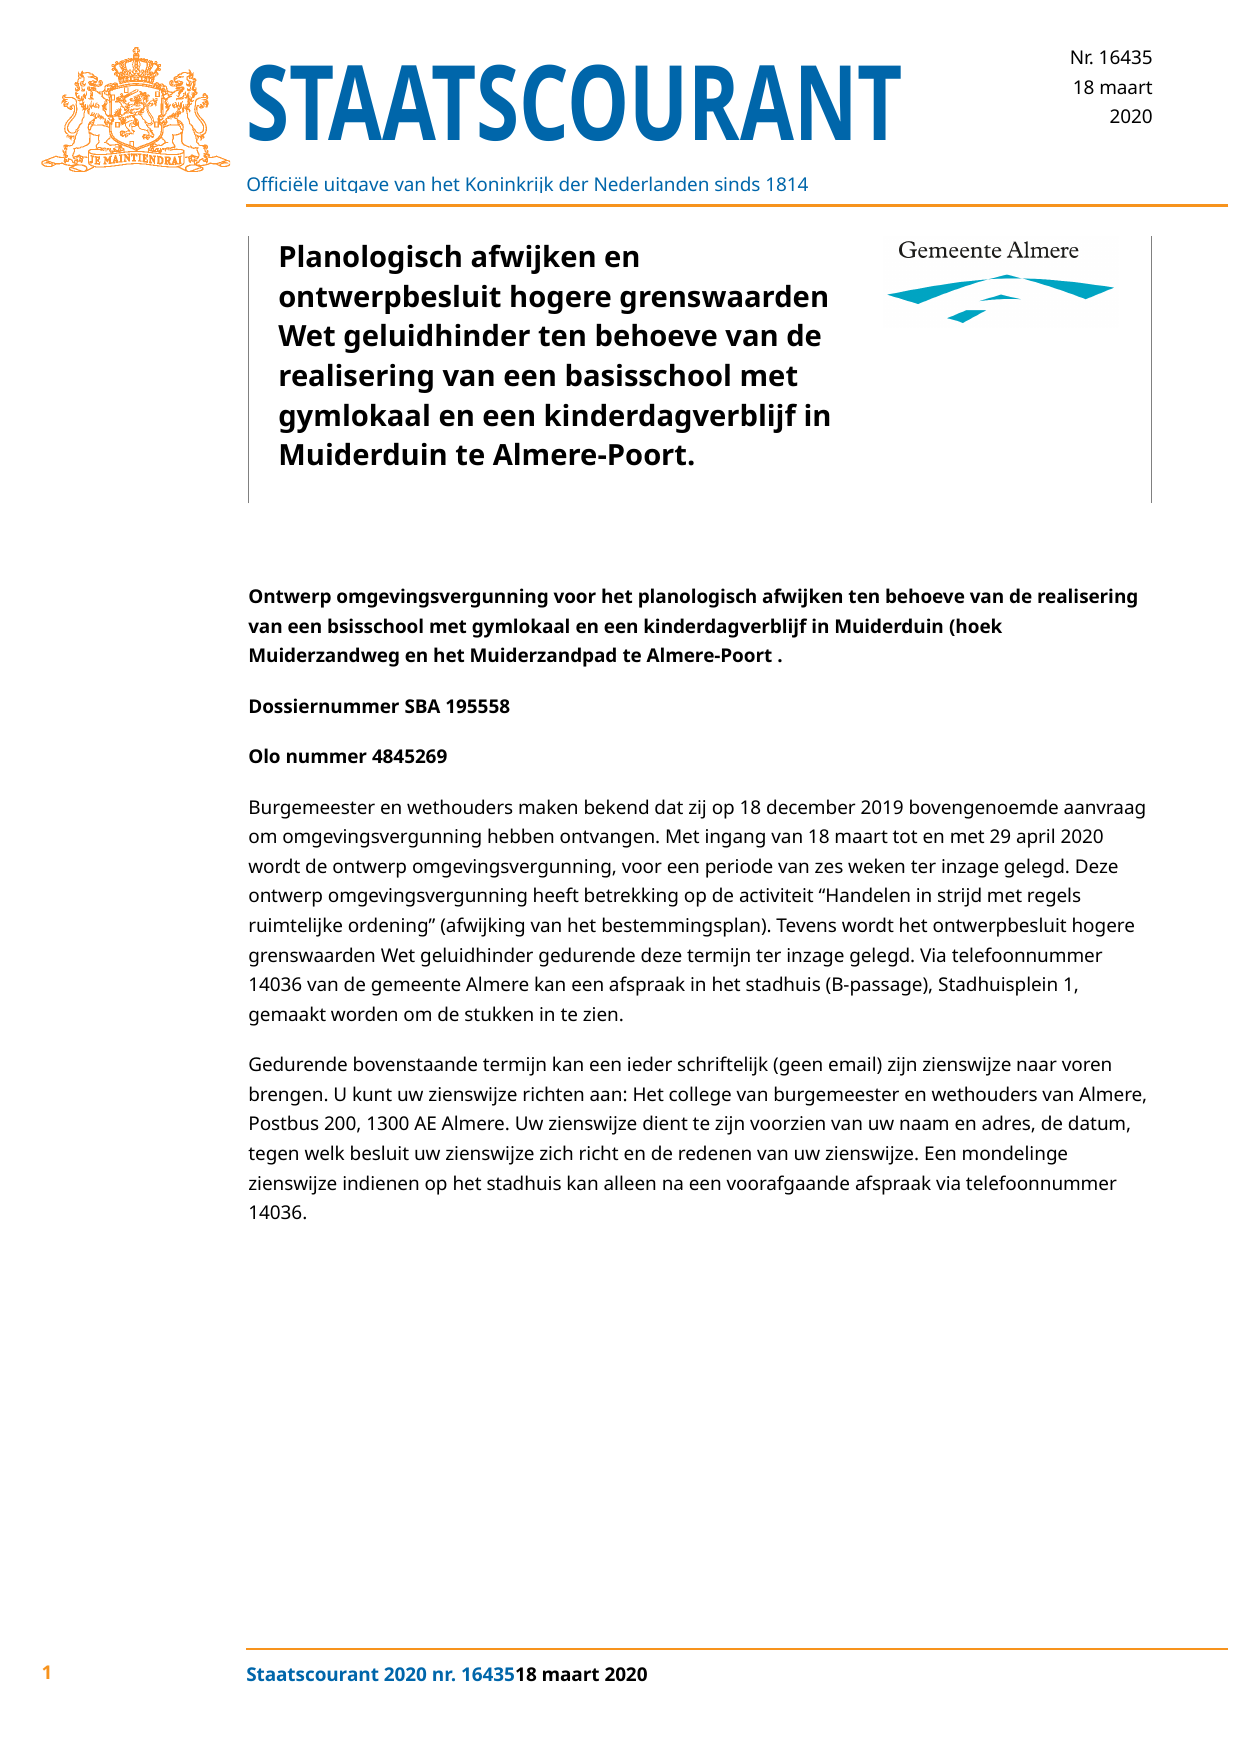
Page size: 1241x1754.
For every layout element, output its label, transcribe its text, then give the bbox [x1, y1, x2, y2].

picture [41, 47, 231, 172]
text Olo nummer 4845269 [248, 743, 1152, 769]
table_header [850, 236, 1151, 503]
text Gedurende bovenstaande termijn kan een ieder schriftelijk (geen email) zijn zienswijze naar voren brengen. U kunt uw zienswijze richten aan: Het college van burgemeester en wethouders van Almere, Postbus 200, 1300 AE Almere. Uw zienswijze dient te zijn voorzien van uw naam en adres, de datum, tegen welk besluit uw zienswijze zich richt en de redenen van uw zienswijze. Een mondelinge zienswijze indienen op het stadhuis kan alleen na een voorafgaande afspraak via telefoonnummer 14036. [248, 1051, 1152, 1225]
table_header Planologisch afwijken en ontwerpbesluit hogere grenswaarden Wet geluidhinder ten behoeve van de realisering van een basisschool met gymlokaal en een kinderdagverblijf in Muiderduin te Almere-Poort. [249, 236, 850, 503]
text Ontwerp omgevingsvergunning voor het planologisch afwijken ten behoeve van de realisering van een bsisschool met gymlokaal en een kinderdagverblijf in Muiderduin (hoek Muiderzandweg en het Muiderzandpad te Almere-Poort . [248, 583, 1152, 668]
text Burgemeester en wethouders maken bekend dat zij op 18 december 2019 bovengenoemde aanvraag om omgevingsvergunning hebben ontvangen. Met ingang van 18 maart tot en met 29 april 2020 wordt de ontwerp omgevingsvergunning, voor een periode van zes weken ter inzage gelegd. Deze ontwerp omgevingsvergunning heeft betrekking op de activiteit “Handelen in strijd met regels ruimtelijke ordening” (afwijking van het bestemmingsplan). Tevens wordt het ontwerpbesluit hogere grenswaarden Wet geluidhinder gedurende deze termijn ter inzage gelegd. Via telefoonnummer 14036 van de gemeente Almere kan een afspraak in het stadhuis (B-passage), Stadhuisplein 1, gemaakt worden om de stukken in te zien. [248, 794, 1152, 1027]
picture [882, 236, 1119, 328]
text Dossiernummer SBA 195558 [248, 693, 1152, 719]
